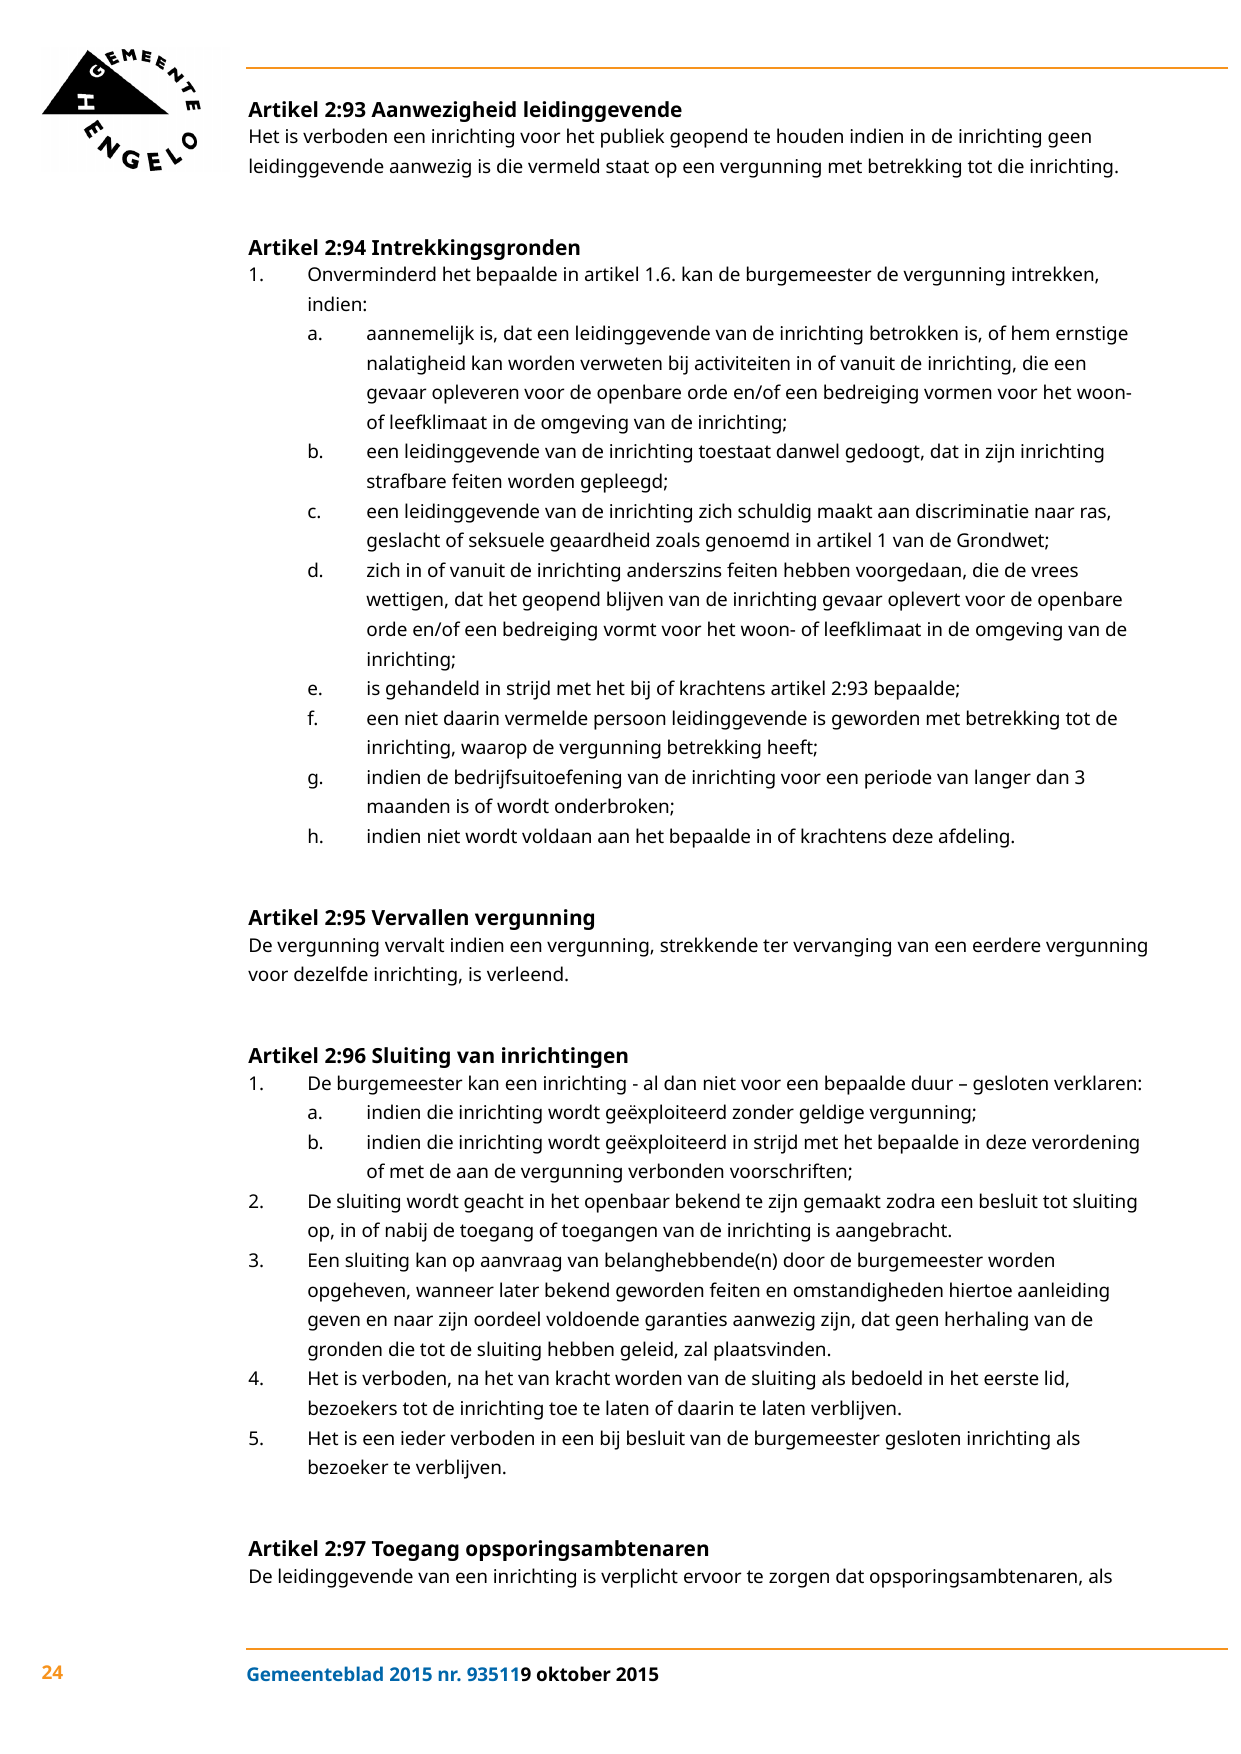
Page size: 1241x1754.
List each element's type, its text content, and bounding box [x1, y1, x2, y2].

text De vergunning vervalt indien een vergunning, strekkende ter vervanging van een eerdere vergunning voor dezelfde inrichting, is verleend. [248, 932, 1152, 987]
list indien die inrichting wordt geëxploiteerd in strijd met het bepaalde in deze verordening of met de aan de vergunning verbonden voorschriften; [307, 1129, 1152, 1184]
text Artikel 2:95 Vervallen vergunning [248, 903, 1152, 932]
text De leidinggevende van een inrichting is verplicht ervoor te zorgen dat opsporingsambtenaren, als [248, 1563, 1152, 1588]
list Onverminderd het bepaalde in artikel 1.6. kan de burgemeester de vergunning intrekken, indien: [248, 261, 1152, 317]
picture [41, 47, 231, 172]
list indien de bedrijfsuitoefening van de inrichting voor een periode van langer dan 3 maanden is of wordt onderbroken; [307, 764, 1152, 819]
list indien niet wordt voldaan aan het bepaalde in of krachtens deze afdeling. [307, 823, 1152, 849]
list een leidinggevende van de inrichting toestaat danwel gedoogt, dat in zijn inrichting strafbare feiten worden gepleegd; [307, 439, 1152, 494]
text Artikel 2:97 Toegang opsporingsambtenaren [248, 1534, 1152, 1563]
list een leidinggevende van de inrichting zich schuldig maakt aan discriminatie naar ras, geslacht of seksuele geaardheid zoals genoemd in artikel 1 van de Grondwet; [307, 498, 1152, 553]
list De burgemeester kan een inrichting - al dan niet voor een bepaalde duur – gesloten verklaren: [248, 1070, 1152, 1096]
list een niet daarin vermelde persoon leidinggevende is geworden met betrekking tot de inrichting, waarop de vergunning betrekking heeft; [307, 705, 1152, 760]
list Het is verboden, na het van kracht worden van de sluiting als bedoeld in het eerste lid, bezoekers tot de inrichting toe te laten of daarin te laten verblijven. [248, 1366, 1152, 1421]
list Een sluiting kan op aanvraag van belanghebbende(n) door de burgemeester worden opgeheven, wanneer later bekend geworden feiten en omstandigheden hiertoe aanleiding geven en naar zijn oordeel voldoende garanties aanwezig zijn, dat geen herhaling van de gronden die tot de sluiting hebben geleid, zal plaatsvinden. [248, 1247, 1152, 1362]
text Artikel 2:93 Aanwezigheid leidinggevende [248, 95, 1152, 123]
list Het is een ieder verboden in een bij besluit van de burgemeester gesloten inrichting als bezoeker te verblijven. [248, 1425, 1152, 1480]
list zich in of vanuit de inrichting anderszins feiten hebben voorgedaan, die de vrees wettigen, dat het geopend blijven van de inrichting gevaar oplevert voor de openbare orde en/of een bedreiging vormt voor het woon- of leefklimaat in de omgeving van de inrichting; [307, 557, 1152, 672]
list indien die inrichting wordt geëxploiteerd zonder geldige vergunning; [307, 1099, 1152, 1125]
text Het is verboden een inrichting voor het publiek geopend te houden indien in de inrichting geen leidinggevende aanwezig is die vermeld staat op een vergunning met betrekking tot die inrichting. [248, 123, 1152, 178]
list aannemelijk is, dat een leidinggevende van de inrichting betrokken is, of hem ernstige nalatigheid kan worden verweten bij activiteiten in of vanuit de inrichting, die een gevaar opleveren voor de openbare orde en/of een bedreiging vormen voor het woon- of leefklimaat in de omgeving van de inrichting; [307, 320, 1152, 435]
list De sluiting wordt geacht in het openbaar bekend te zijn gemaakt zodra een besluit tot sluiting op, in of nabij de toegang of toegangen van de inrichting is aangebracht. [248, 1188, 1152, 1243]
text Artikel 2:96 Sluiting van inrichtingen [248, 1041, 1152, 1070]
list is gehandeld in strijd met het bij of krachtens artikel 2:93 bepaalde; [307, 675, 1152, 701]
text Artikel 2:94 Intrekkingsgronden [248, 233, 1152, 261]
